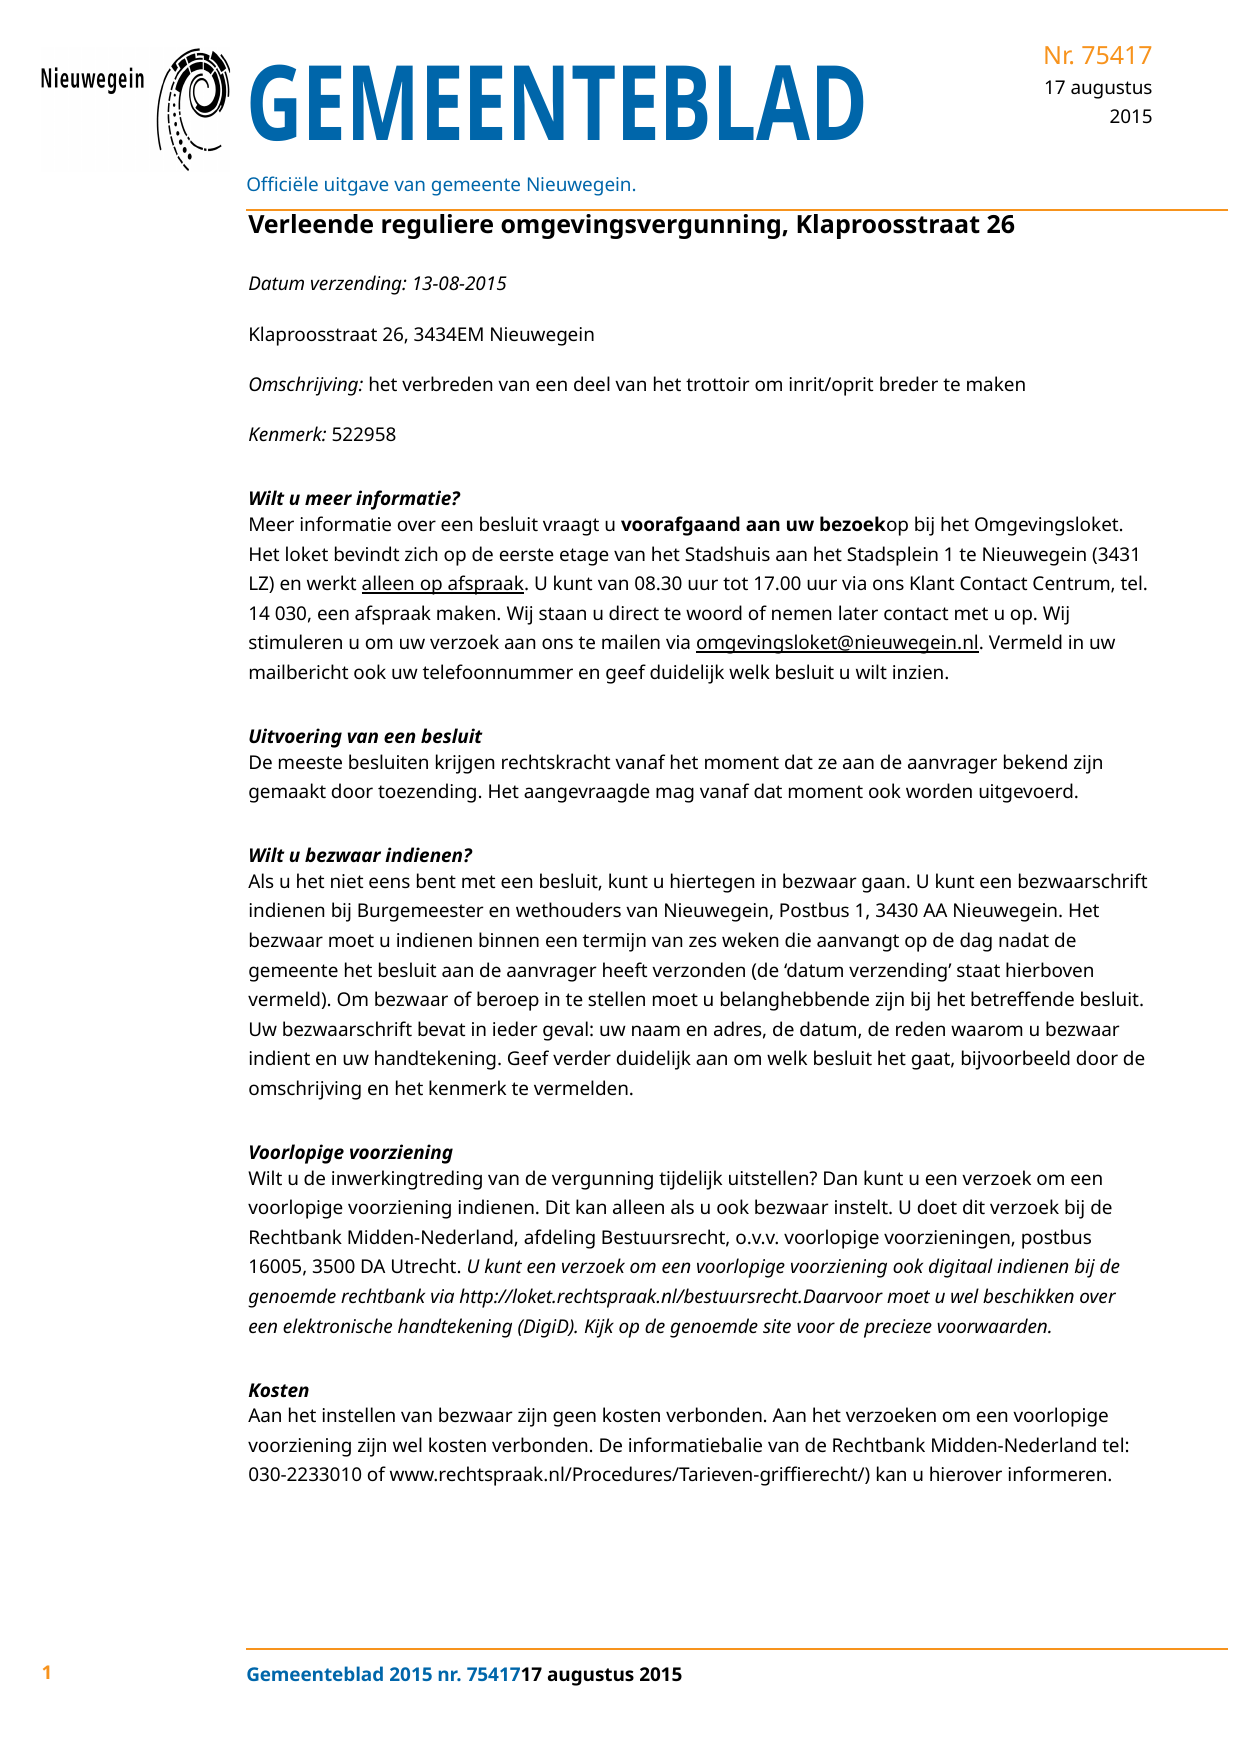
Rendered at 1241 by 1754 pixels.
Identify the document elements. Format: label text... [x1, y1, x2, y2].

text Wilt u meer informatie? [248, 486, 1152, 511]
text Meer informatie over een besluit vraagt u voorafgaand aan uw bezoekop bij het Omgevingsloket. Het loket bevindt zich op de eerste etage van het Stadshuis aan het Stadsplein 1 te Nieuwegein (3431 LZ) en werkt alleen op afspraak. U kunt van 08.30 uur tot 17.00 uur via ons Klant Contact Centrum, tel. 14 030, een afspraak maken. Wij staan u direct te woord of nemen later contact met u op. Wij stimuleren u om uw verzoek aan ons te mailen via omgevingsloket@nieuwegein.nl. Vermeld in uw mailbericht ook uw telefoonnummer en geef duidelijk welk besluit u wilt inzien. [248, 511, 1152, 685]
text Aan het instellen van bezwaar zijn geen kosten verbonden. Aan het verzoeken om een voorlopige voorziening zijn wel kosten verbonden. De informatiebalie van de Rechtbank Midden-Nederland tel: 030-2233010 of www.rechtspraak.nl/Procedures/Tarieven-griffierecht/) kan u hierover informeren. [248, 1402, 1152, 1487]
text Verleende reguliere omgevingsvergunning, Klaproosstraat 26 [248, 211, 1152, 241]
text Omschrijving: het verbreden van een deel van het trottoir om inrit/oprit breder te maken [248, 371, 1152, 397]
text Kenmerk: 522958 [248, 422, 1152, 447]
text Kosten [248, 1377, 1152, 1402]
text Wilt u de inwerkingtreding van de vergunning tijdelijk uitstellen? Dan kunt u een verzoek om een voorlopige voorziening indienen. Dit kan alleen als u ook bezwaar instelt. U doet dit verzoek bij de Rechtbank Midden-Nederland, afdeling Bestuursrecht, o.v.v. voorlopige voorzieningen, postbus 16005, 3500 DA Utrecht. U kunt een verzoek om een voorlopige voorziening ook digitaal indienen bij de genoemde rechtbank via http://loket.rechtspraak.nl/bestuursrecht.Daarvoor moet u wel beschikken over een elektronische handtekening (DigiD). Kijk op de genoemde site voor de precieze voorwaarden. [248, 1165, 1152, 1338]
text De meeste besluiten krijgen rechtskracht vanaf het moment dat ze aan de aanvrager bekend zijn gemaakt door toezending. Het aangevraagde mag vanaf dat moment ook worden uitgevoerd. [248, 749, 1152, 804]
text Klaproosstraat 26, 3434EM Nieuwegein [248, 321, 1152, 346]
text Uitvoering van een besluit [248, 723, 1152, 749]
text Datum verzending: 13-08-2015 [248, 270, 1152, 296]
text Voorlopige voorziening [248, 1139, 1152, 1165]
text Wilt u bezwaar indienen? [248, 842, 1152, 868]
text Als u het niet eens bent met een besluit, kunt u hiertegen in bezwaar gaan. U kunt een bezwaarschrift indienen bij Burgemeester en wethouders van Nieuwegein, Postbus 1, 3430 AA Nieuwegein. Het bezwaar moet u indienen binnen een termijn van zes weken die aanvangt op de dag nadat de gemeente het besluit aan de aanvrager heeft verzonden (de ‘datum verzending’ staat hierboven vermeld). Om bezwaar of beroep in te stellen moet u belanghebbende zijn bij het betreffende besluit. Uw bezwaarschrift bevat in ieder geval: uw naam en adres, de datum, de reden waarom u bezwaar indient en uw handtekening. Geef verder duidelijk aan om welk besluit het gaat, bijvoorbeeld door de omschrijving en het kenmerk te vermelden. [248, 868, 1152, 1101]
picture [41, 47, 231, 172]
